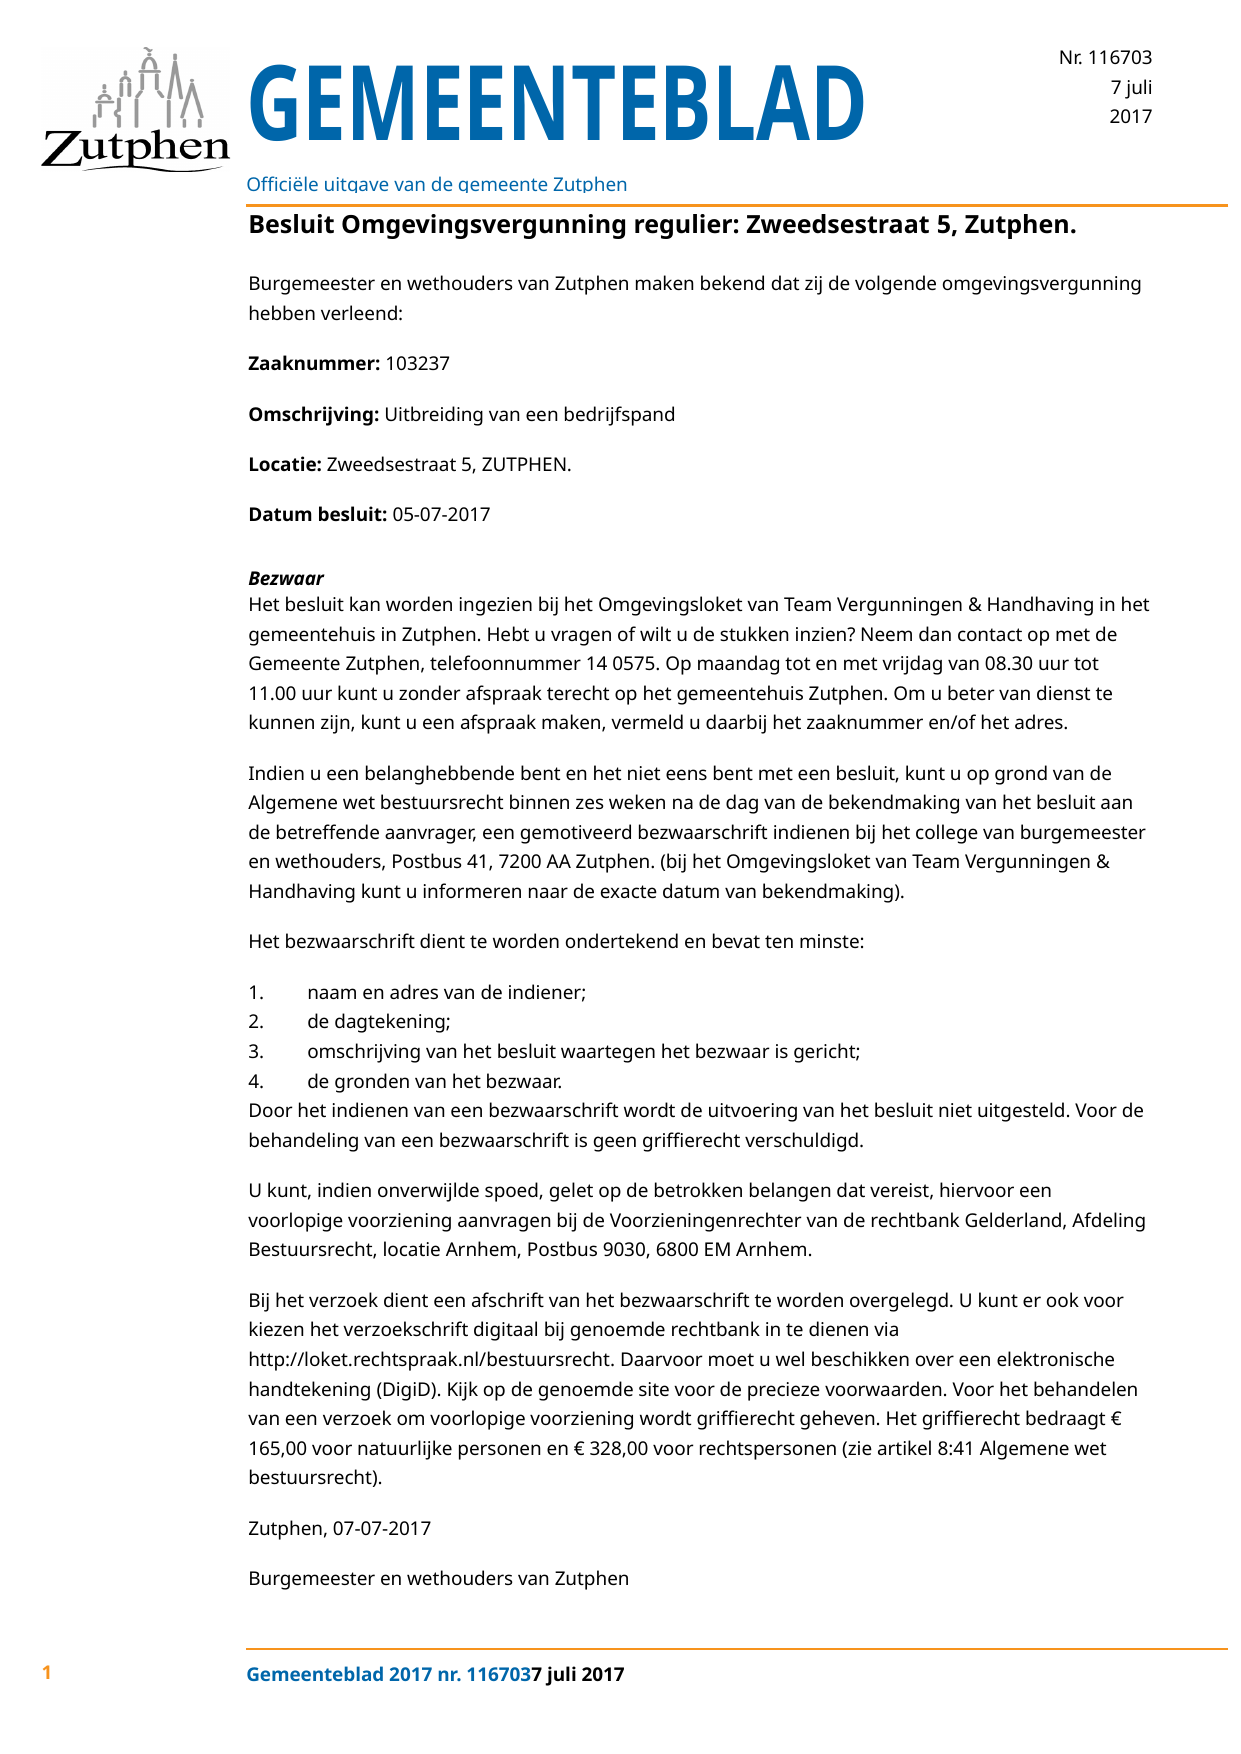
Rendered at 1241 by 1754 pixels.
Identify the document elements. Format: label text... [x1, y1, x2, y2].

text Besluit Omgevingsvergunning regulier: Zweedsestraat 5, Zutphen. [248, 207, 1152, 241]
list omschrijving van het besluit waartegen het bezwaar is gericht; [248, 1038, 1152, 1064]
text Burgemeester en wethouders van Zutphen maken bekend dat zij de volgende omgevingsvergunning hebben verleend: [248, 270, 1152, 326]
text Omschrijving: Uitbreiding van een bedrijfspand [248, 401, 1152, 426]
list de gronden van het bezwaar. [248, 1068, 1152, 1094]
list naam en adres van de indiener; [248, 979, 1152, 1005]
text Zaaknummer: 103237 [248, 350, 1152, 376]
text Door het indienen van een bezwaarschrift wordt de uitvoering van het besluit niet uitgesteld. Voor de behandeling van een bezwaarschrift is geen griffierecht verschuldigd. [248, 1097, 1152, 1153]
text Datum besluit: 05-07-2017 [248, 502, 1152, 527]
picture [41, 47, 231, 172]
text Zutphen, 07-07-2017 [248, 1515, 1152, 1541]
text Bij het verzoek dient een afschrift van het bezwaarschrift te worden overgelegd. U kunt er ook voor kiezen het verzoekschrift digitaal bij genoemde rechtbank in te dienen via http://loket.rechtspraak.nl/bestuursrecht. Daarvoor moet u wel beschikken over een elektronische handtekening (DigiD). Kijk op de genoemde site voor de precieze voorwaarden. Voor het behandelen van een verzoek om voorlopige voorziening wordt griffierecht geheven. Het griffierecht bedraagt € 165,00 voor natuurlijke personen en € 328,00 voor rechtspersonen (zie artikel 8:41 Algemene wet bestuursrecht). [248, 1287, 1152, 1490]
text Het besluit kan worden ingezien bij het Omgevingsloket van Team Vergunningen & Handhaving in het gemeentehuis in Zutphen. Hebt u vragen of wilt u de stukken inzien? Neem dan contact op met de Gemeente Zutphen, telefoonnummer 14 0575. Op maandag tot en met vrijdag van 08.30 uur tot 11.00 uur kunt u zonder afspraak terecht op het gemeentehuis Zutphen. Om u beter van dienst te kunnen zijn, kunt u een afspraak maken, vermeld u daarbij het zaaknummer en/of het adres. [248, 591, 1152, 735]
list de dagtekening; [248, 1009, 1152, 1034]
text Indien u een belanghebbende bent en het niet eens bent met een besluit, kunt u op grond van de Algemene wet bestuursrecht binnen zes weken na de dag van de bekendmaking van het besluit aan de betreffende aanvrager, een gemotiveerd bezwaarschrift indienen bij het college van burgemeester en wethouders, Postbus 41, 7200 AA Zutphen. (bij het Omgevingsloket van Team Vergunningen & Handhaving kunt u informeren naar de exacte datum van bekendmaking). [248, 760, 1152, 904]
text Burgemeester en wethouders van Zutphen [248, 1565, 1152, 1591]
text Locatie: Zweedsestraat 5, ZUTPHEN. [248, 451, 1152, 477]
text Het bezwaarschrift dient te worden ondertekend en bevat ten minste: [248, 929, 1152, 954]
text U kunt, indien onverwijlde spoed, gelet op de betrokken belangen dat vereist, hiervoor een voorlopige voorziening aanvragen bij de Voorzieningenrechter van de rechtbank Gelderland, Afdeling Bestuursrecht, locatie Arnhem, Postbus 9030, 6800 EM Arnhem. [248, 1177, 1152, 1262]
text Bezwaar [248, 566, 1152, 591]
